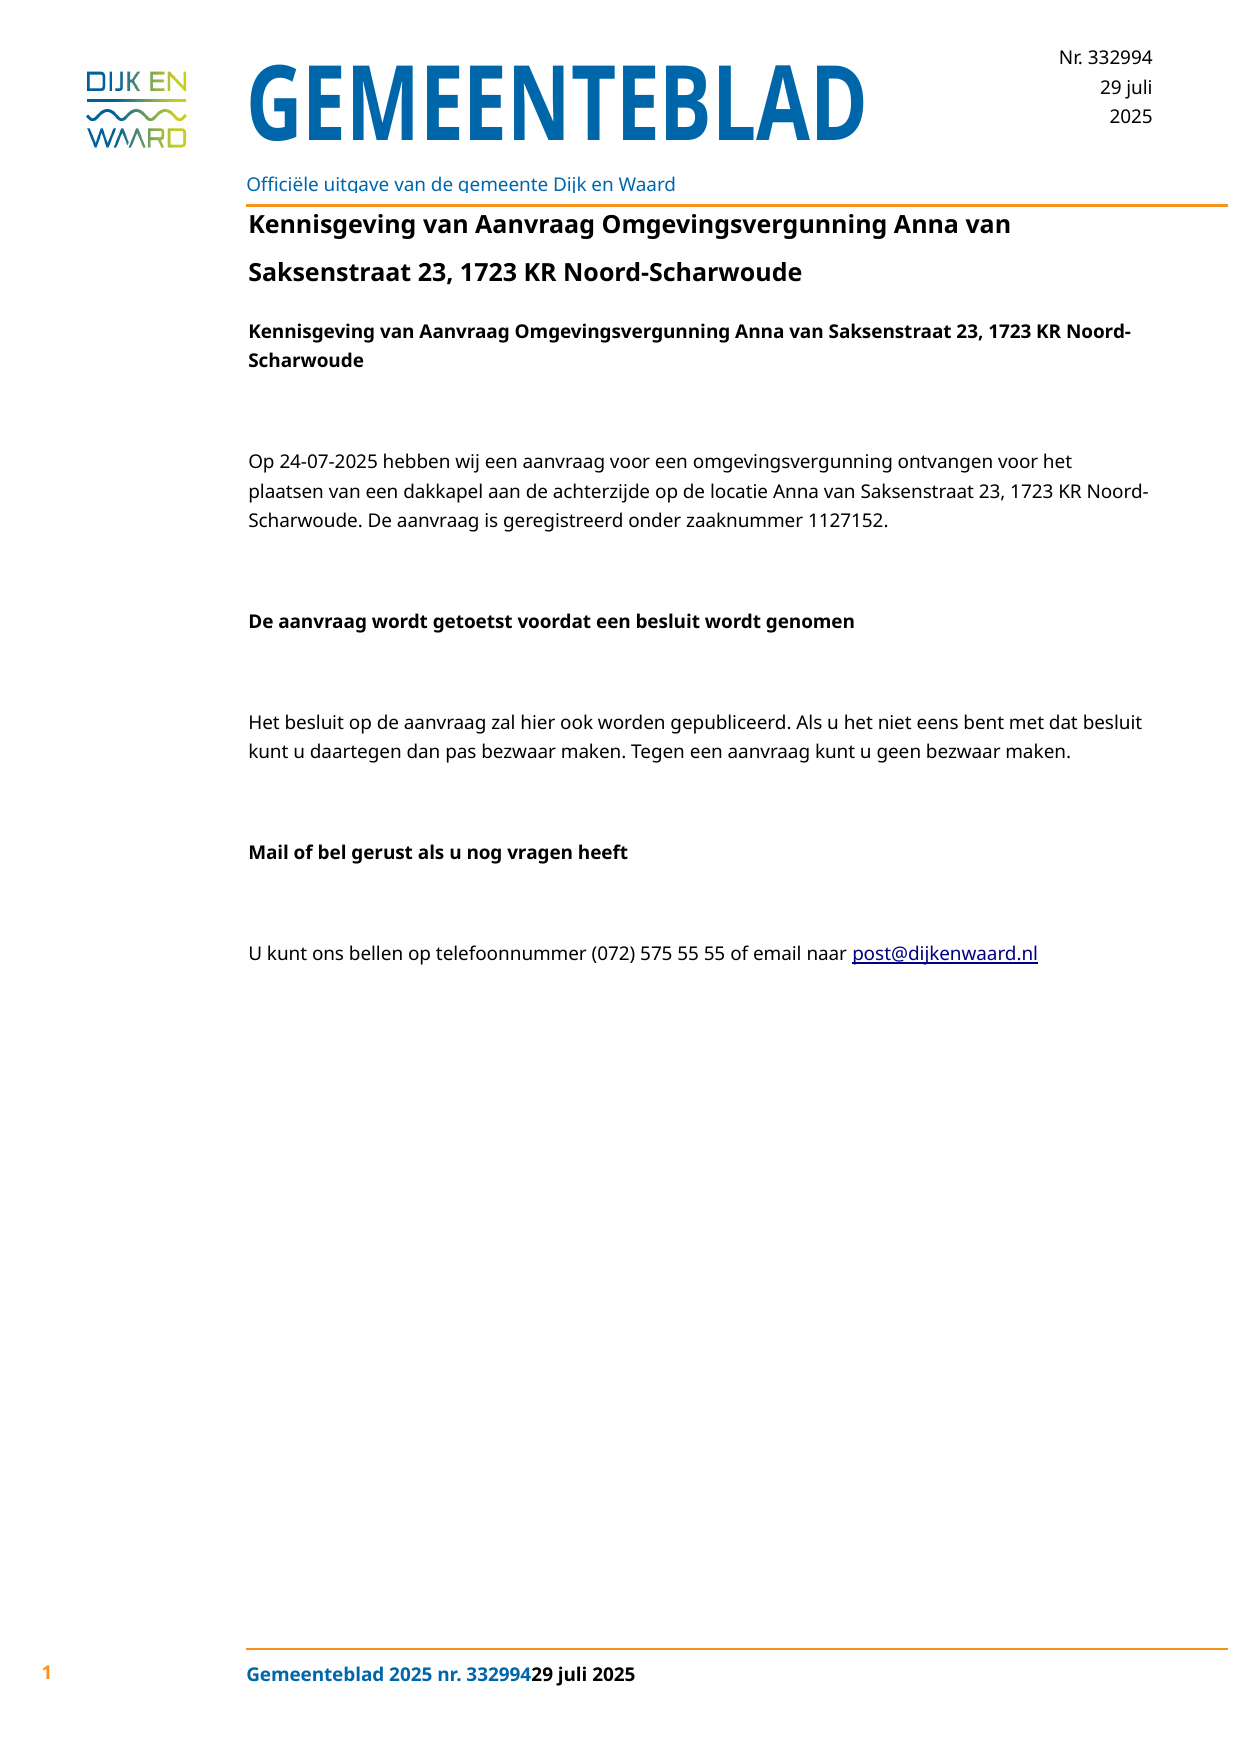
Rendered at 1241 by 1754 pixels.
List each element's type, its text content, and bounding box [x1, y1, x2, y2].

text Het besluit op de aanvraag zal hier ook worden gepubliceerd. Als u het niet eens bent met dat besluit kunt u daartegen dan pas bezwaar maken. Tegen een aanvraag kunt u geen bezwaar maken. [248, 709, 1152, 764]
text U kunt ons bellen op telefoonnummer (072) 575 55 55 of email naar post@dijkenwaard.nl [248, 940, 1152, 966]
text Mail of bel gerust als u nog vragen heeft [248, 839, 1152, 865]
text De aanvraag wordt getoetst voordat een besluit wordt genomen [248, 608, 1152, 634]
text Op 24-07-2025 hebben wij een aanvraag voor een omgevingsvergunning ontvangen voor het plaatsen van een dakkapel aan de achterzijde op de locatie Anna van Saksenstraat 23, 1723 KR Noord-Scharwoude. De aanvraag is geregistreerd onder zaaknummer 1127152. [248, 448, 1152, 533]
picture [41, 47, 231, 172]
text Kennisgeving van Aanvraag Omgevingsvergunning Anna van Saksenstraat 23, 1723 KR Noord-Scharwoude [248, 318, 1152, 373]
text Kennisgeving van Aanvraag Omgevingsvergunning Anna van Saksenstraat 23, 1723 KR Noord-Scharwoude [248, 207, 1152, 288]
